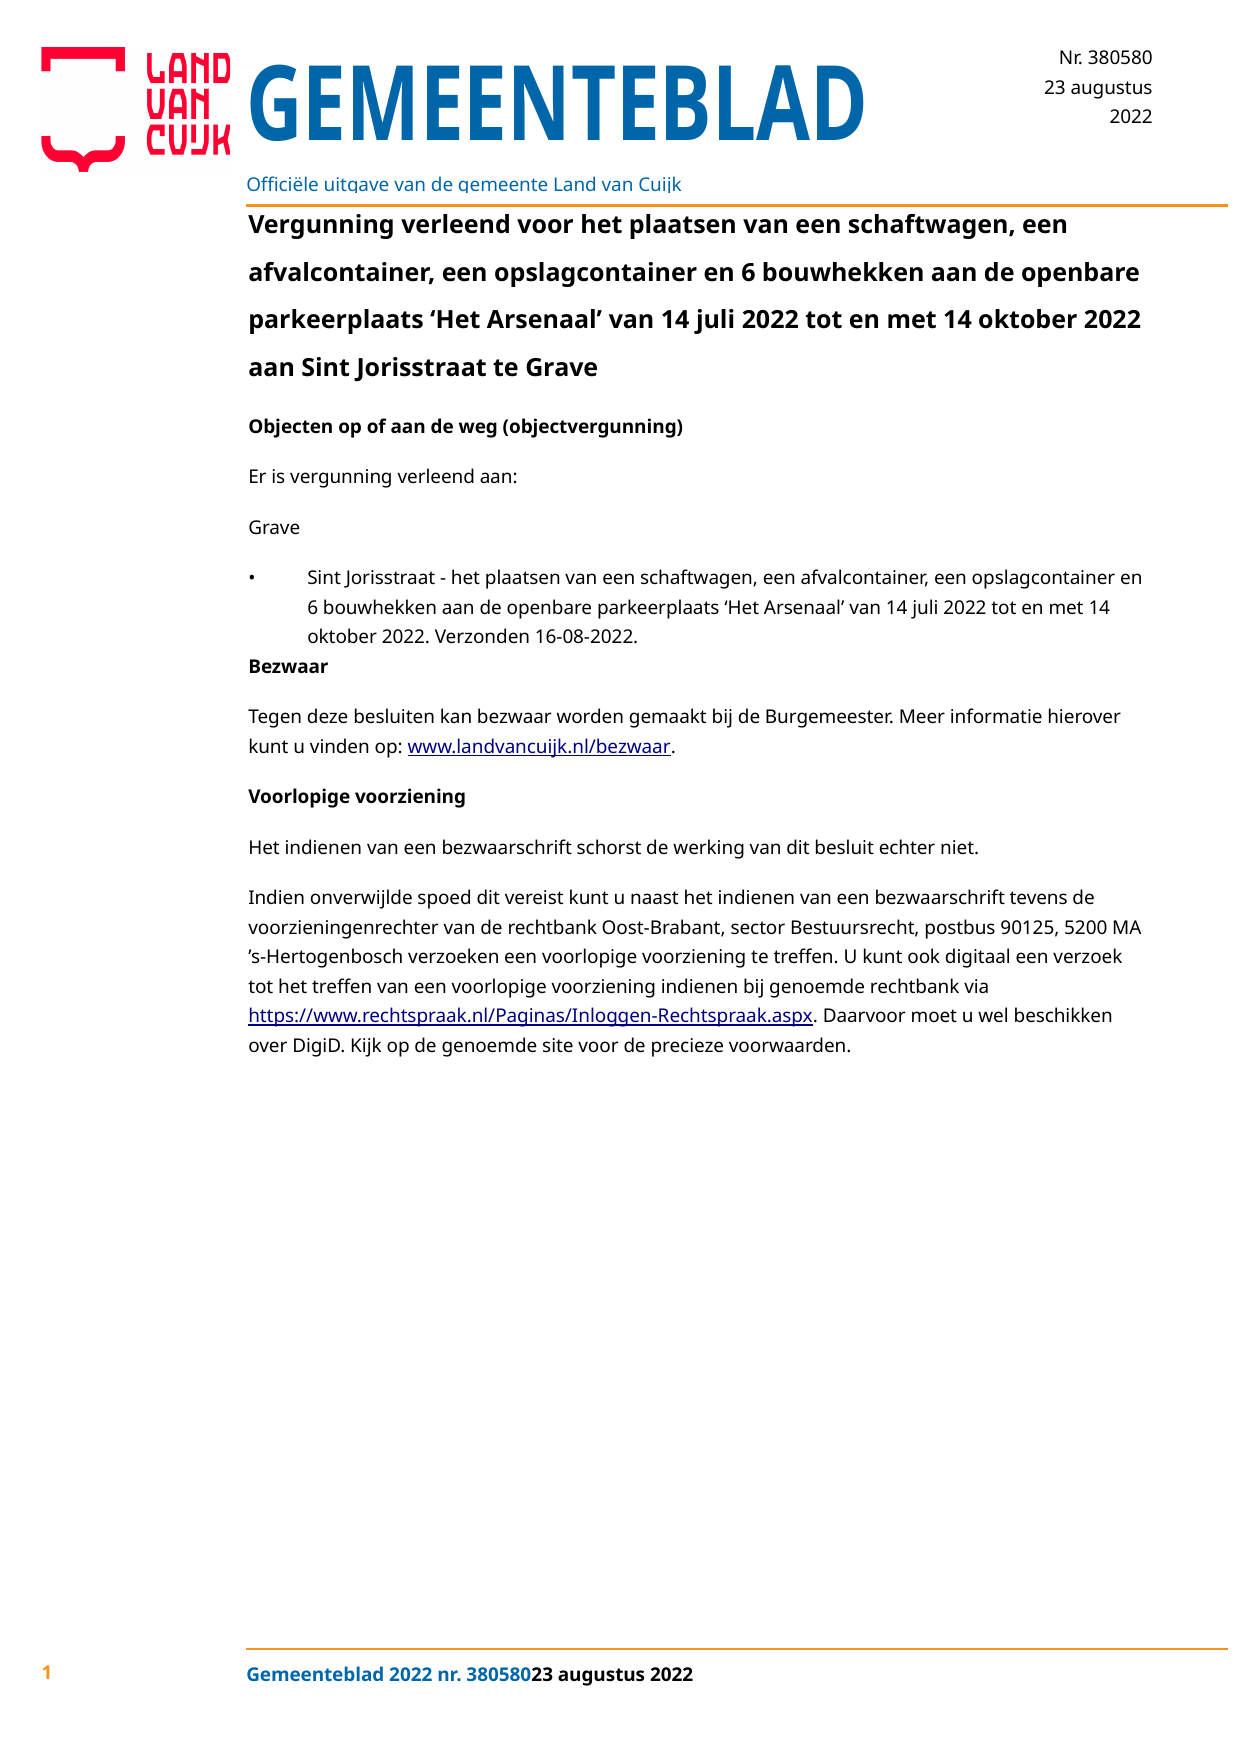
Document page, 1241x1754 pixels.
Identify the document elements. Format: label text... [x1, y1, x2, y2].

text Tegen deze besluiten kan bezwaar worden gemaakt bij de Burgemeester. Meer informatie hierover kunt u vinden op: www.landvancuijk.nl/bezwaar. [248, 703, 1152, 759]
text Het indienen van een bezwaarschrift schorst de werking van dit besluit echter niet. [248, 834, 1152, 860]
picture [41, 47, 231, 172]
text Er is vergunning verleend aan: [248, 463, 1152, 489]
text Bezwaar [248, 653, 1152, 679]
text Voorlopige voorziening [248, 783, 1152, 809]
text Objecten op of aan de weg (objectvergunning) [248, 413, 1152, 439]
text Indien onverwijlde spoed dit vereist kunt u naast het indienen van een bezwaarschrift tevens de voorzieningenrechter van de rechtbank Oost-Brabant, sector Bestuursrecht, postbus 90125, 5200 MA ’s-Hertogenbosch verzoeken een voorlopige voorziening te treffen. U kunt ook digitaal een verzoek tot het treffen van een voorlopige voorziening indienen bij genoemde rechtbank via https://www.rechtspraak.nl/Paginas/Inloggen-Rechtspraak.aspx. Daarvoor moet u wel beschikken over DigiD. Kijk op de genoemde site voor de precieze voorwaarden. [248, 884, 1152, 1058]
text Grave [248, 514, 1152, 540]
list Sint Jorisstraat - het plaatsen van een schaftwagen, een afvalcontainer, een opslagcontainer en 6 bouwhekken aan de openbare parkeerplaats ‘Het Arsenaal’ van 14 juli 2022 tot en met 14 oktober 2022. Verzonden 16-08-2022. [248, 564, 1152, 649]
text Vergunning verleend voor het plaatsen van een schaftwagen, een afvalcontainer, een opslagcontainer en 6 bouwhekken aan de openbare parkeerplaats ‘Het Arsenaal’ van 14 juli 2022 tot en met 14 oktober 2022 aan Sint Jorisstraat te Grave [248, 207, 1152, 384]
